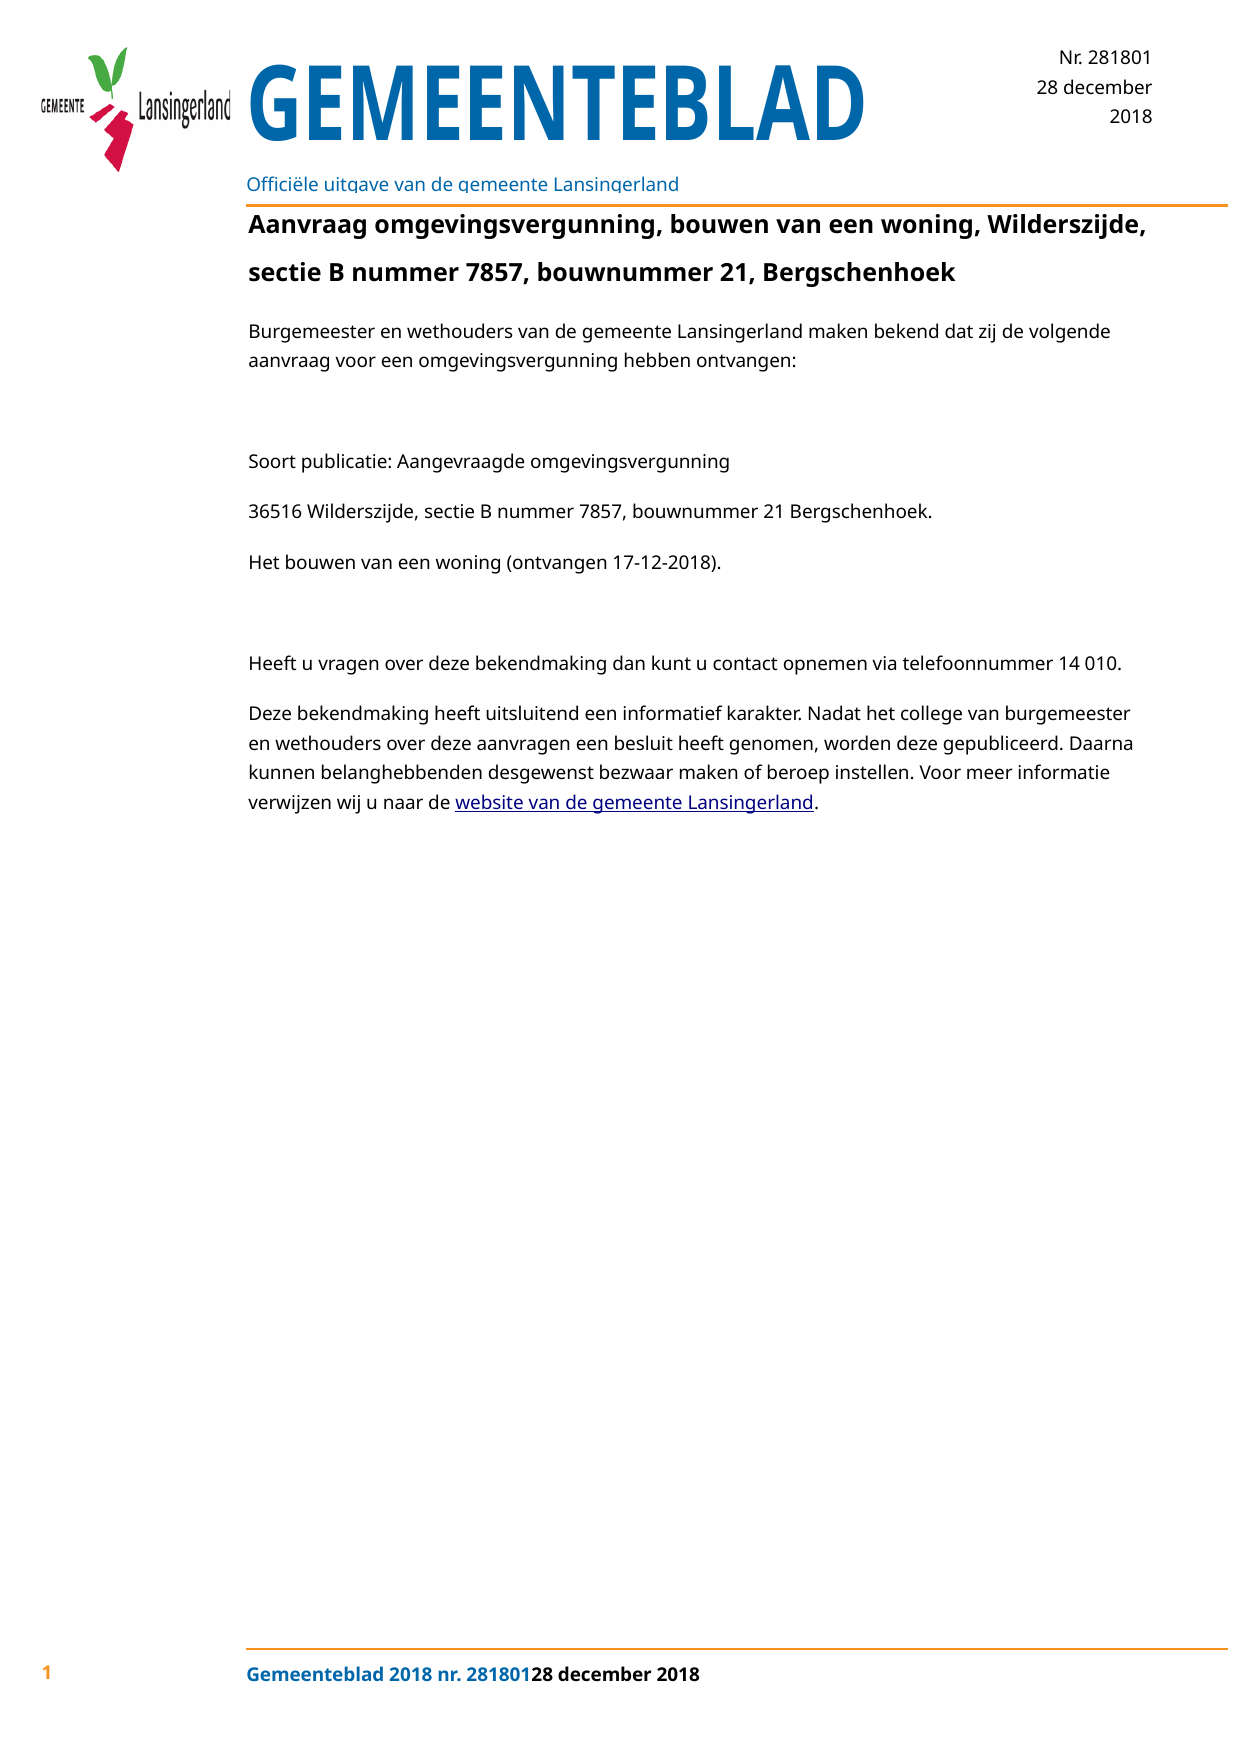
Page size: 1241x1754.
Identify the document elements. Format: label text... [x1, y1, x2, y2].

text Soort publicatie: Aangevraagde omgevingsvergunning [248, 448, 1152, 474]
text 36516 Wilderszijde, sectie B nummer 7857, bouwnummer 21 Bergschenhoek. [248, 499, 1152, 524]
text Aanvraag omgevingsvergunning, bouwen van een woning, Wilderszijde, sectie B nummer 7857, bouwnummer 21, Bergschenhoek [248, 207, 1152, 288]
text Heeft u vragen over deze bekendmaking dan kunt u contact opnemen via telefoonnummer 14 010. [248, 650, 1152, 676]
text Het bouwen van een woning (ontvangen 17-12-2018). [248, 549, 1152, 575]
text Burgemeester en wethouders van de gemeente Lansingerland maken bekend dat zij de volgende aanvraag voor een omgevingsvergunning hebben ontvangen: [248, 318, 1152, 373]
text Deze bekendmaking heeft uitsluitend een informatief karakter. Nadat het college van burgemeester en wethouders over deze aanvragen een besluit heeft genomen, worden deze gepubliceerd. Daarna kunnen belanghebbenden desgewenst bezwaar maken of beroep instellen. Voor meer informatie verwijzen wij u naar de website van de gemeente Lansingerland. [248, 700, 1152, 815]
picture [41, 47, 231, 172]
